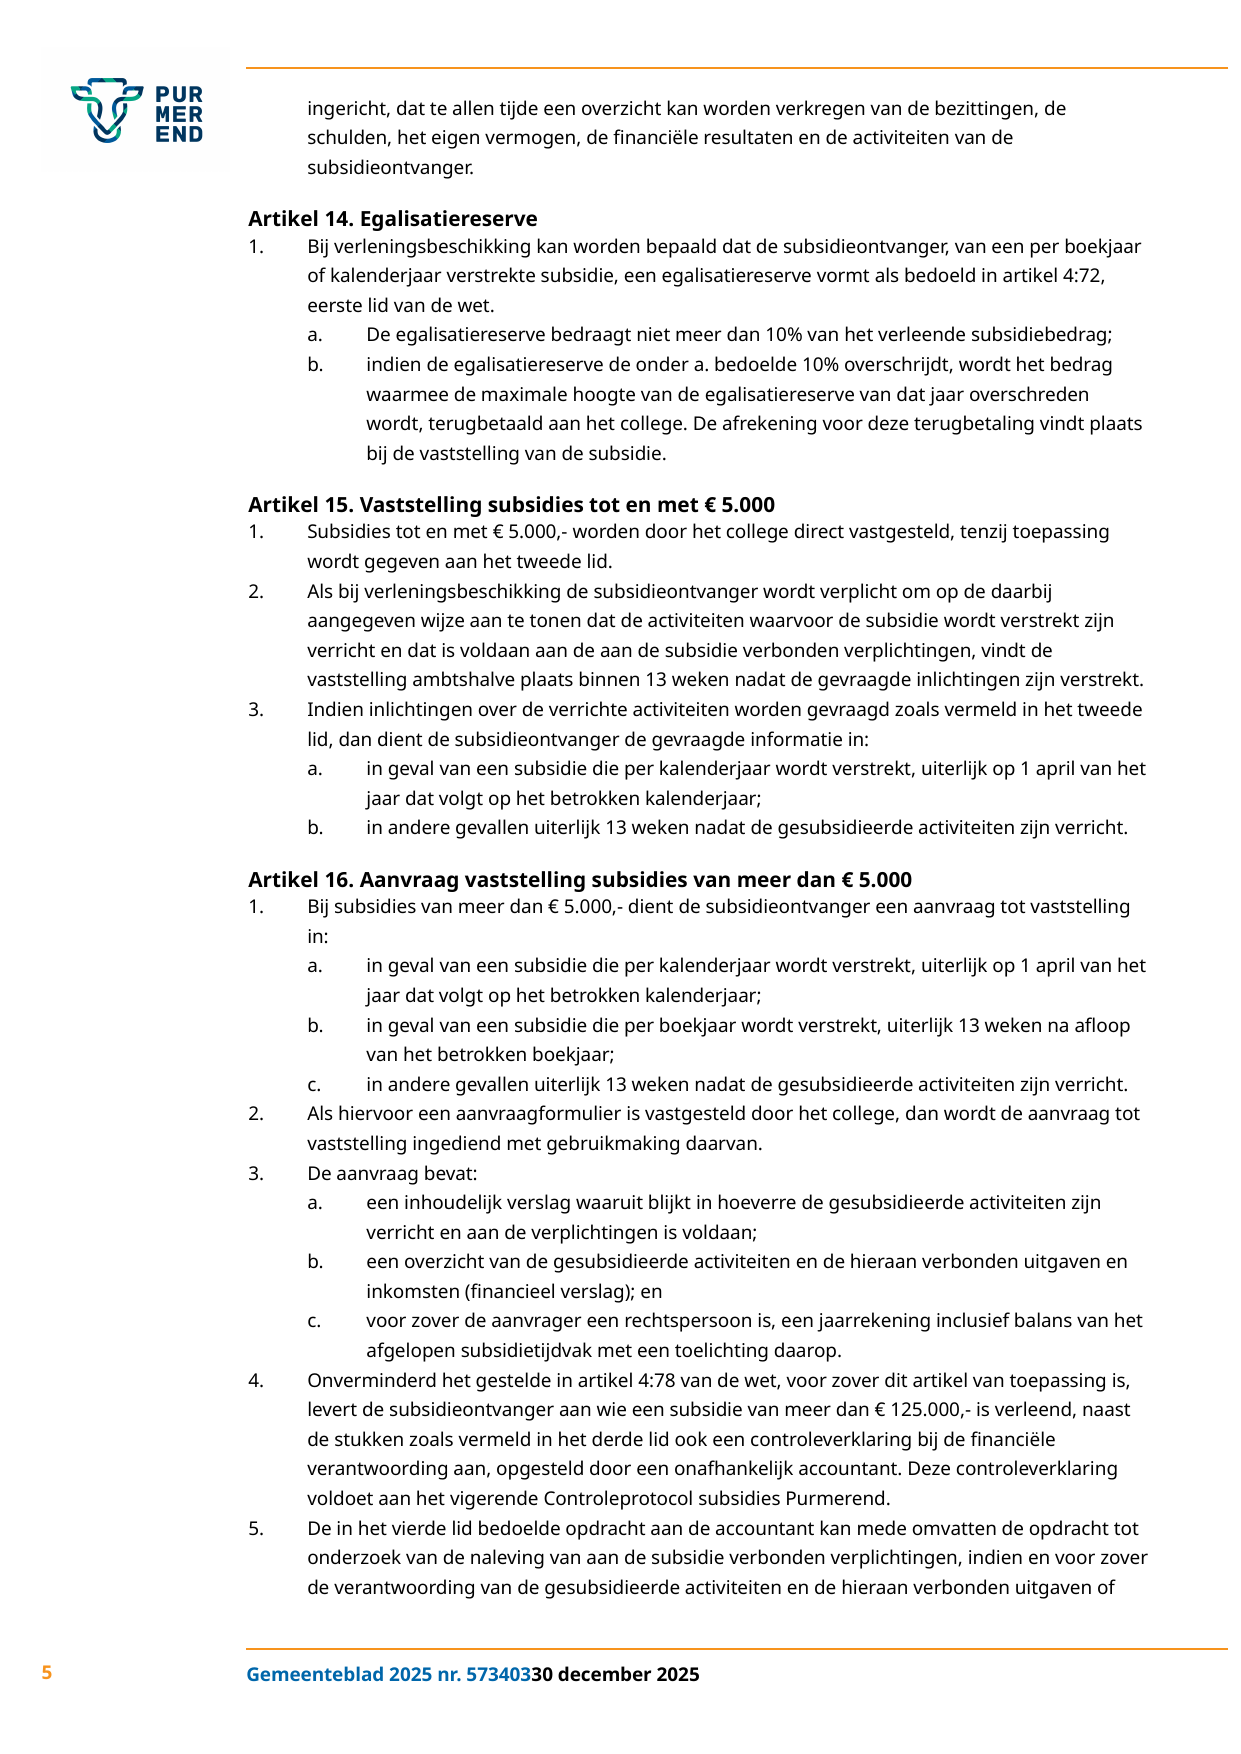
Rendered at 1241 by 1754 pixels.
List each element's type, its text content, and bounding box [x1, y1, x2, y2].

list voor zover de aanvrager een rechtspersoon is, een jaarrekening inclusief balans van het afgelopen subsidietijdvak met een toelichting daarop. [307, 1308, 1152, 1363]
list Subsidies tot en met € 5.000,- worden door het college direct vastgesteld, tenzij toepassing wordt gegeven aan het tweede lid. [248, 519, 1152, 574]
list in geval van een subsidie die per boekjaar wordt verstrekt, uiterlijk 13 weken na afloop van het betrokken boekjaar; [307, 1012, 1152, 1067]
list een inhoudelijk verslag waaruit blijkt in hoeverre de gesubsidieerde activiteiten zijn verricht en aan de verplichtingen is voldaan; [307, 1189, 1152, 1244]
list Bij subsidies van meer dan € 5.000,- dient de subsidieontvanger een aanvraag tot vaststelling in: [248, 893, 1152, 949]
list in geval van een subsidie die per kalenderjaar wordt verstrekt, uiterlijk op 1 april van het jaar dat volgt op het betrokken kalenderjaar; [307, 755, 1152, 811]
list indien de egalisatiereserve de onder a. bedoelde 10% overschrijdt, wordt het bedrag waarmee de maximale hoogte van de egalisatiereserve van dat jaar overschreden wordt, terugbetaald aan het college. De afrekening voor deze terugbetaling vindt plaats bij de vaststelling van de subsidie. [307, 351, 1152, 466]
list Als bij verleningsbeschikking de subsidieontvanger wordt verplicht om op de daarbij aangegeven wijze aan te tonen dat de activiteiten waarvoor de subsidie wordt verstrekt zijn verricht en dat is voldaan aan de aan de subsidie verbonden verplichtingen, vindt de vaststelling ambtshalve plaats binnen 13 weken nadat de gevraagde inlichtingen zijn verstrekt. [248, 578, 1152, 692]
list ingericht, dat te allen tijde een overzicht kan worden verkregen van de bezittingen, de schulden, het eigen vermogen, de financiële resultaten en de activiteiten van de subsidieontvanger. [248, 95, 1152, 180]
list in andere gevallen uiterlijk 13 weken nadat de gesubsidieerde activiteiten zijn verricht. [307, 1071, 1152, 1097]
picture [41, 47, 231, 172]
text Artikel 14. Egalisatiereserve [248, 204, 1152, 233]
list Indien inlichtingen over de verrichte activiteiten worden gevraagd zoals vermeld in het tweede lid, dan dient de subsidieontvanger de gevraagde informatie in: [248, 696, 1152, 752]
list De aanvraag bevat: [248, 1160, 1152, 1185]
list in geval van een subsidie die per kalenderjaar wordt verstrekt, uiterlijk op 1 april van het jaar dat volgt op het betrokken kalenderjaar; [307, 953, 1152, 1008]
list Als hiervoor een aanvraagformulier is vastgesteld door het college, dan wordt de aanvraag tot vaststelling ingediend met gebruikmaking daarvan. [248, 1101, 1152, 1156]
list De in het vierde lid bedoelde opdracht aan de accountant kan mede omvatten de opdracht tot onderzoek van de naleving van aan de subsidie verbonden verplichtingen, indien en voor zover de verantwoording van de gesubsidieerde activiteiten en de hieraan verbonden uitgaven of [248, 1515, 1152, 1599]
list in andere gevallen uiterlijk 13 weken nadat de gesubsidieerde activiteiten zijn verricht. [307, 814, 1152, 840]
list De egalisatiereserve bedraagt niet meer dan 10% van het verleende subsidiebedrag; [307, 322, 1152, 347]
list Onverminderd het gestelde in artikel 4:78 van de wet, voor zover dit artikel van toepassing is, levert de subsidieontvanger aan wie een subsidie van meer dan € 125.000,- is verleend, naast de stukken zoals vermeld in het derde lid ook een controleverklaring bij de financiële verantwoording aan, opgesteld door een onafhankelijk accountant. Deze controleverklaring voldoet aan het vigerende Controleprotocol subsidies Purmerend. [248, 1367, 1152, 1511]
text Artikel 15. Vaststelling subsidies tot en met € 5.000 [248, 490, 1152, 519]
list een overzicht van de gesubsidieerde activiteiten en de hieraan verbonden uitgaven en inkomsten (financieel verslag); en [307, 1248, 1152, 1304]
text Artikel 16. Aanvraag vaststelling subsidies van meer dan € 5.000 [248, 865, 1152, 893]
list Bij verleningsbeschikking kan worden bepaald dat de subsidieontvanger, van een per boekjaar of kalenderjaar verstrekte subsidie, een egalisatiereserve vormt als bedoeld in artikel 4:72, eerste lid van de wet. [248, 233, 1152, 318]
